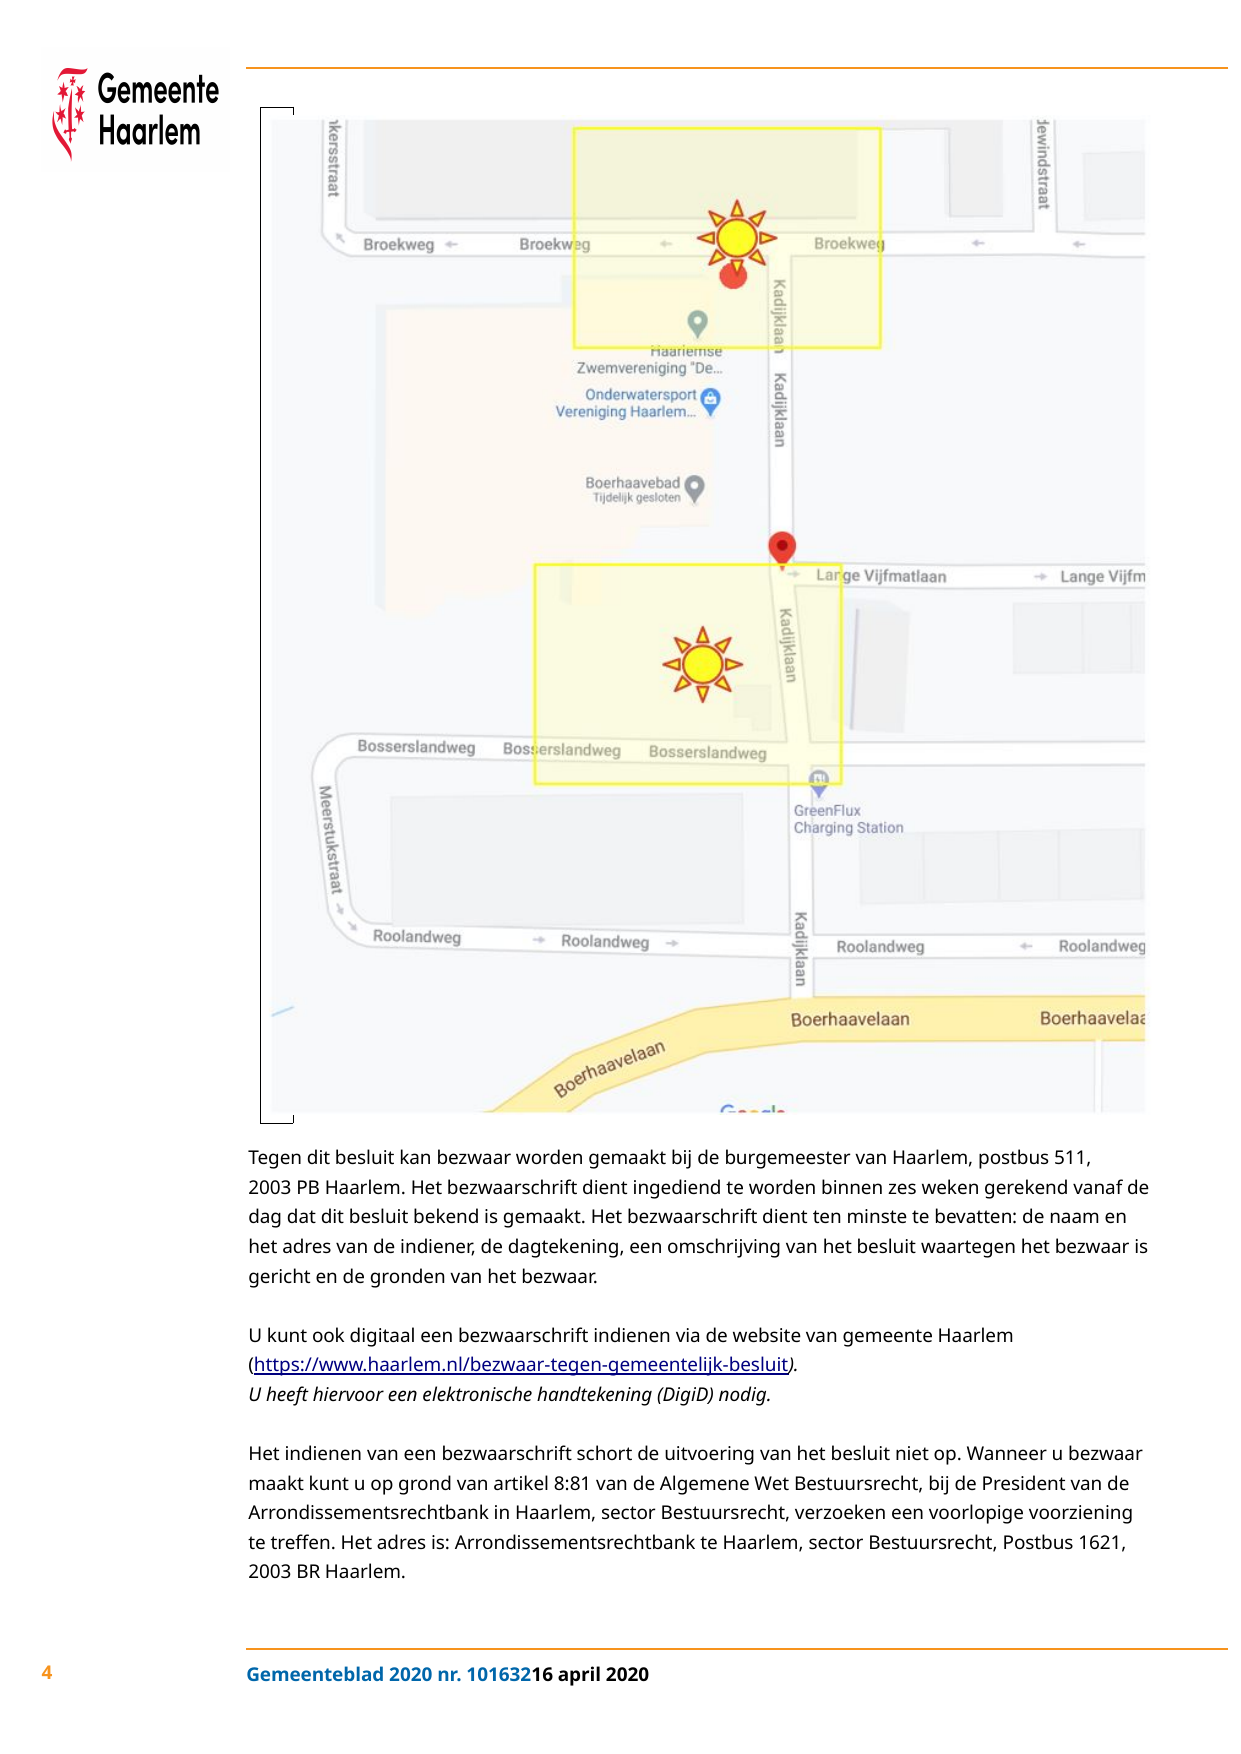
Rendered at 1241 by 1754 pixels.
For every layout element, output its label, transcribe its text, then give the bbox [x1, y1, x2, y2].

picture [268, 115, 1155, 1115]
text Het indienen van een bezwaarschrift schort de uitvoering van het besluit niet op. Wanneer u bezwaar maakt kunt u op grond van artikel 8:81 van de Algemene Wet Bestuursrecht, bij de President van de Arrondissementsrechtbank in Haarlem, sector Bestuursrecht, verzoeken een voorlopige voorziening te treffen. Het adres is: Arrondissementsrechtbank te Haarlem, sector Bestuursrecht, Postbus 1621, 2003 BR Haarlem. [248, 1440, 1152, 1584]
text U kunt ook digitaal een bezwaarschrift indienen via de website van gemeente Haarlem (https://www.haarlem.nl/bezwaar-tegen-gemeentelijk-besluit). [248, 1322, 1152, 1377]
text U heeft hiervoor een elektronische handtekening (DigiD) nodig. [248, 1381, 1152, 1407]
picture [41, 47, 231, 172]
text Tegen dit besluit kan bezwaar worden gemaakt bij de burgemeester van Haarlem, postbus 511, 2003 PB Haarlem. Het bezwaarschrift dient ingediend te worden binnen zes weken gerekend vanaf de dag dat dit besluit bekend is gemaakt. Het bezwaarschrift dient ten minste te bevatten: de naam en het adres van de indiener, de dagtekening, een omschrijving van het besluit waartegen het bezwaar is gericht en de gronden van het bezwaar. [248, 1144, 1152, 1289]
